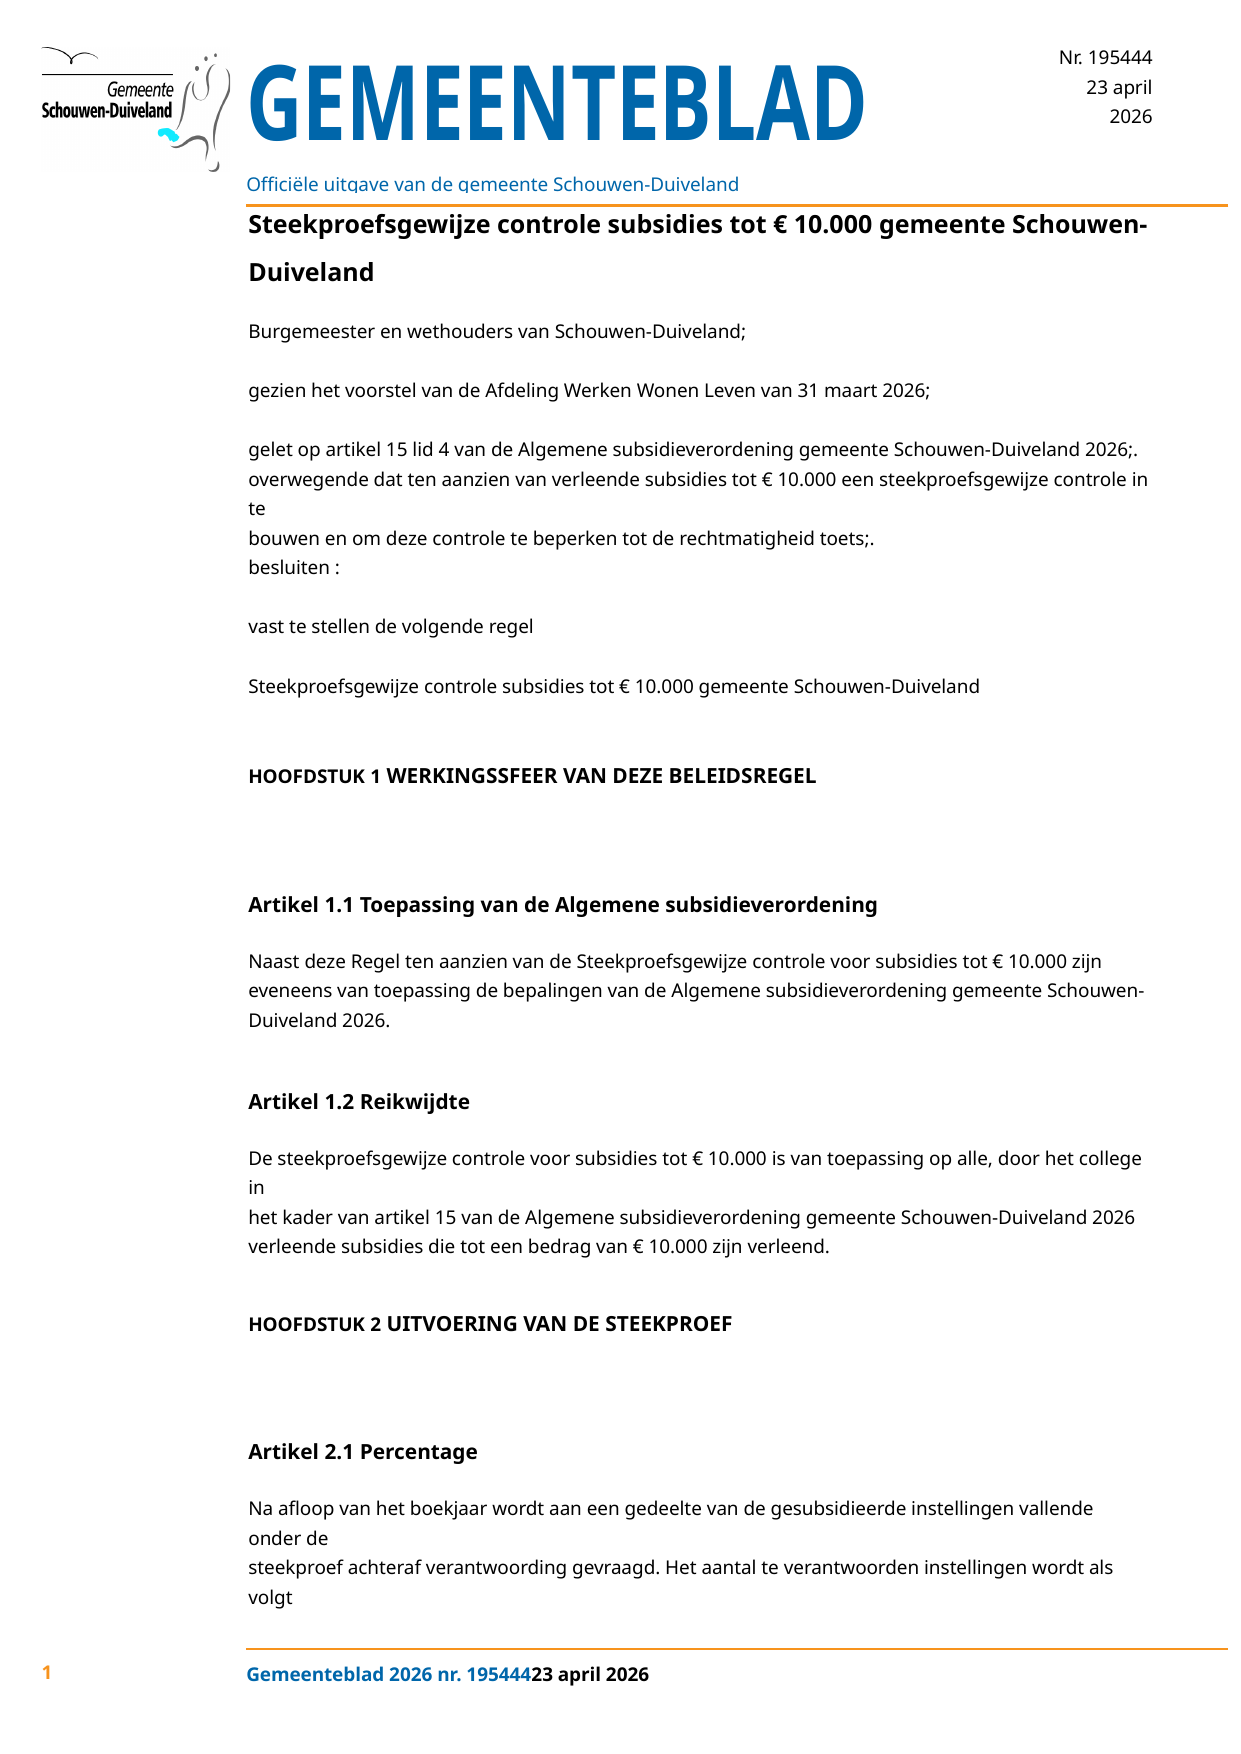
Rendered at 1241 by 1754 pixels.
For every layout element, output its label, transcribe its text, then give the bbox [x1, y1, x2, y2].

text Artikel 1.1 Toepassing van de Algemene subsidieverordening [248, 890, 1152, 918]
text vast te stellen de volgende regel [248, 614, 1152, 639]
text De steekproefsgewijze controle voor subsidies tot € 10.000 is van toepassing op alle, door het college in [248, 1145, 1152, 1200]
picture [41, 47, 231, 172]
text overwegende dat ten aanzien van verleende subsidies tot € 10.000 een steekproefsgewijze controle in te [248, 466, 1152, 521]
text het kader van artikel 15 van de Algemene subsidieverordening gemeente Schouwen-Duiveland 2026 [248, 1204, 1152, 1230]
text gelet op artikel 15 lid 4 van de Algemene subsidieverordening gemeente Schouwen-Duiveland 2026;. [248, 436, 1152, 462]
text Duiveland 2026. [248, 1007, 1152, 1033]
text verleende subsidies die tot een bedrag van € 10.000 zijn verleend. [248, 1234, 1152, 1259]
text HOOFDSTUK 2 UITVOERING VAN DE STEEKPROEF [248, 1309, 1152, 1337]
text HOOFDSTUK 1 WERKINGSSFEER VAN DEZE BELEIDSREGEL [248, 762, 1152, 790]
text Burgemeester en wethouders van Schouwen-Duiveland; [248, 318, 1152, 344]
text Steekproefsgewijze controle subsidies tot € 10.000 gemeente Schouwen-Duiveland [248, 207, 1152, 288]
text Naast deze Regel ten aanzien van de Steekproefsgewijze controle voor subsidies tot € 10.000 zijn [248, 948, 1152, 973]
text steekproef achteraf verantwoording gevraagd. Het aantal te verantwoorden instellingen wordt als volgt [248, 1554, 1152, 1609]
text Steekproefsgewijze controle subsidies tot € 10.000 gemeente Schouwen-Duiveland [248, 673, 1152, 699]
text eveneens van toepassing de bepalingen van de Algemene subsidieverordening gemeente Schouwen- [248, 977, 1152, 1003]
text besluiten : [248, 554, 1152, 580]
text Artikel 1.2 Reikwijdte [248, 1087, 1152, 1115]
text Artikel 2.1 Percentage [248, 1437, 1152, 1466]
text gezien het voorstel van de Afdeling Werken Wonen Leven van 31 maart 2026; [248, 377, 1152, 403]
text bouwen en om deze controle te beperken tot de rechtmatigheid toets;. [248, 525, 1152, 551]
text Na afloop van het boekjaar wordt aan een gedeelte van de gesubsidieerde instellingen vallende onder de [248, 1495, 1152, 1550]
